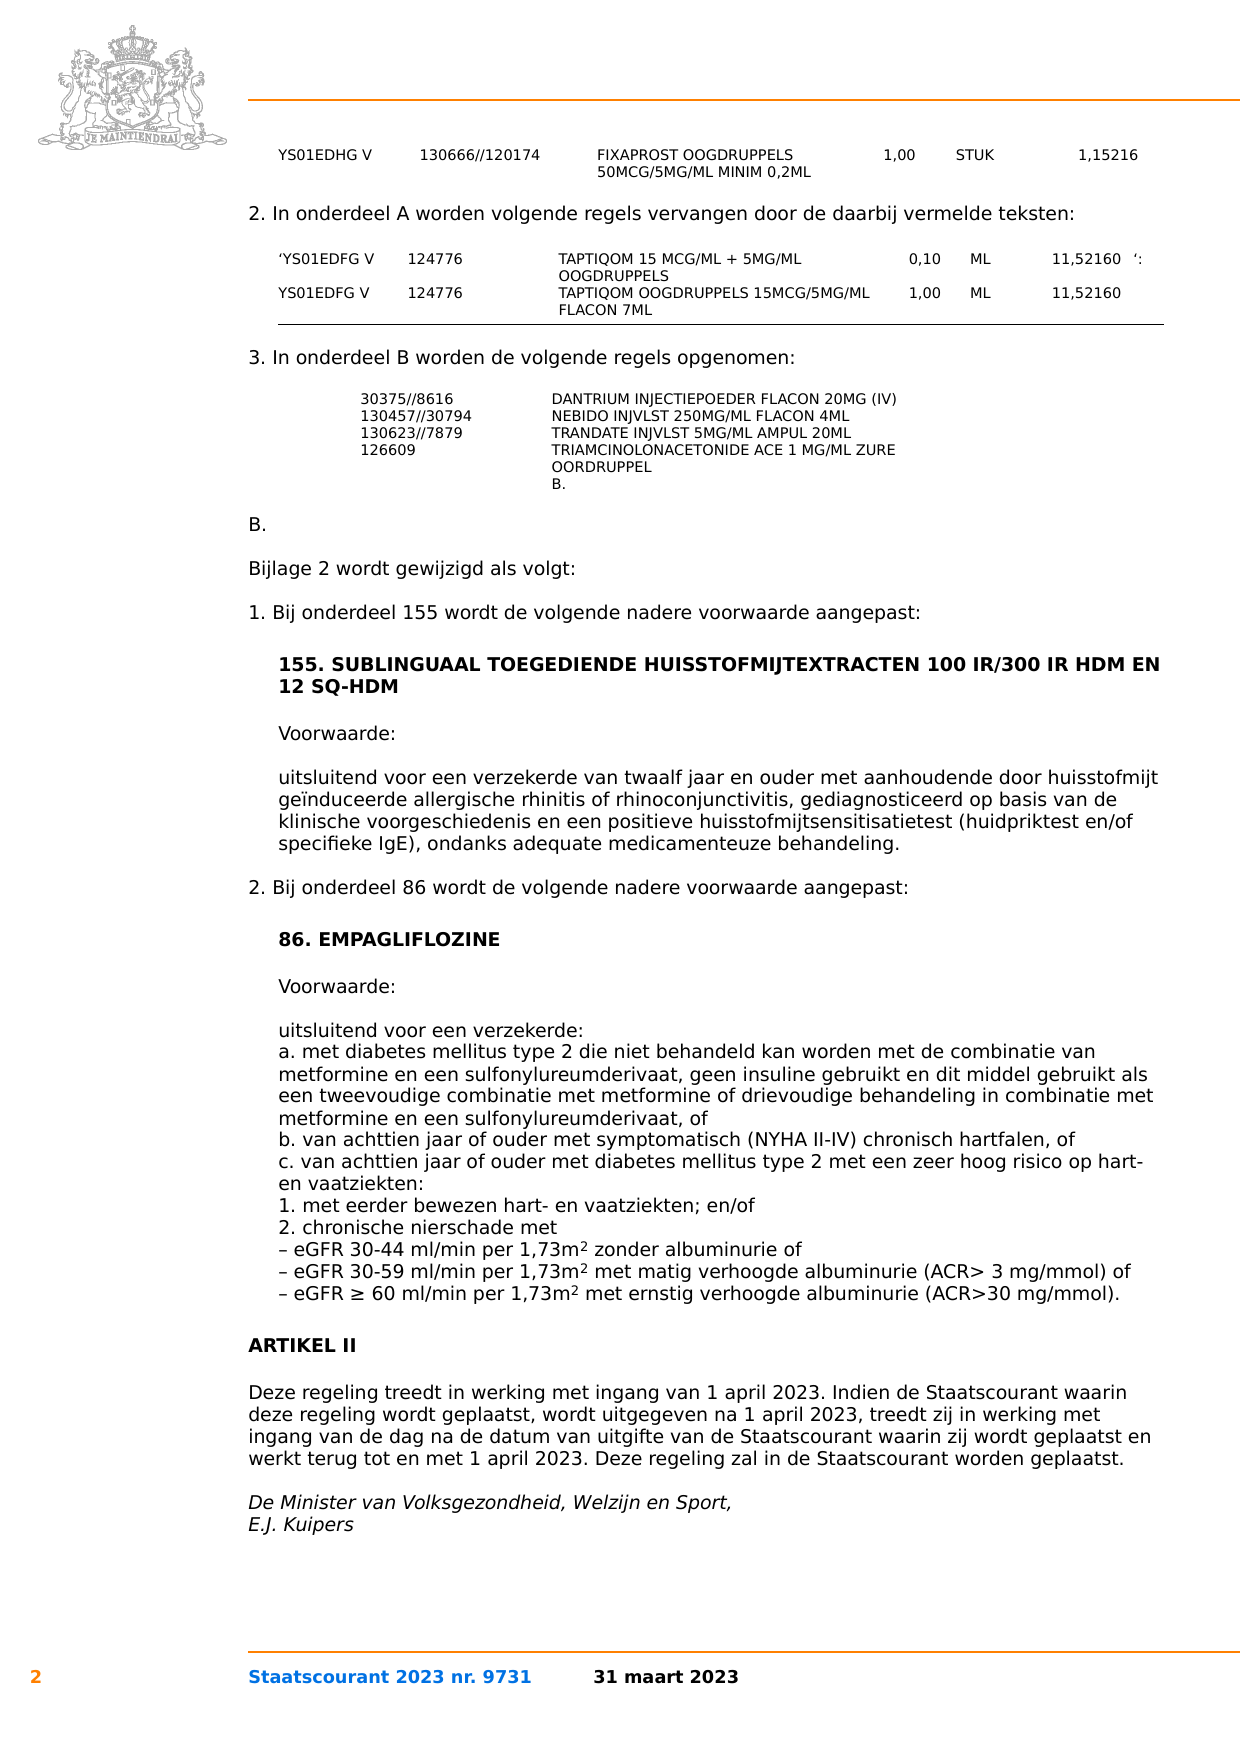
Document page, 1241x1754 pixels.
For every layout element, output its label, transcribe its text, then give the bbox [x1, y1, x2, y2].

table_cell [979, 442, 1023, 492]
text Voorwaarde: [278, 723, 1163, 745]
table_header 0,10 [903, 247, 964, 285]
table_cell TAPTIQOM OOGDRUPPELS 15MCG/5MG/ML FLACON 7ML [552, 285, 902, 324]
table_cell [979, 408, 1023, 424]
table_cell [1067, 408, 1133, 424]
text 2. chronische nierschade met [278, 1217, 1163, 1239]
text Bijlage 2 wordt gewijzigd als volgt: [248, 558, 1163, 580]
text – eGFR 30-59 ml/min per 1,73m2 met matig verhoogde albuminurie (ACR> 3 mg/mmol) of [278, 1261, 1163, 1283]
table_cell [278, 408, 354, 424]
table_cell [1133, 442, 1163, 492]
text c. van achttien jaar of ouder met diabetes mellitus type 2 met een zeer hoog risico op hart- en vaatziekten: [278, 1151, 1163, 1195]
text 2. In onderdeel A worden volgende regels vervangen door de daarbij vermelde teksten: [248, 203, 1163, 225]
table_cell 1,15216 [1033, 147, 1144, 181]
text De Minister van Volksgezondheid, Welzijn en Sport, E.J. Kuipers [248, 1492, 1163, 1536]
table_cell 124776 [401, 285, 552, 324]
table_header ML [964, 247, 1018, 285]
table_cell [1067, 425, 1133, 442]
table_cell TRANDATE INJVLST 5MG/ML AMPUL 20ML [546, 425, 979, 442]
text 2. Bij onderdeel 86 wordt de volgende nadere voorwaarde aangepast: [248, 877, 1163, 899]
table_header [979, 391, 1023, 408]
table_cell [278, 130, 1163, 147]
table_header ‘YS01EDFG V [278, 247, 401, 285]
table_cell 130666//120174 [413, 147, 591, 181]
table_header TAPTIQOM 15 MCG/ML + 5MG/ML OOGDRUPPELS [552, 247, 902, 285]
text uitsluitend voor een verzekerde: [278, 1019, 1163, 1041]
table_cell YS01EDHG V [278, 147, 413, 181]
table_cell NEBIDO INJVLST 250MG/ML FLACON 4ML [546, 408, 979, 424]
subtitle 86. EMPAGLIFLOZINE [278, 929, 1163, 951]
text 1. Bij onderdeel 155 wordt de volgende nadere voorwaarde aangepast: [248, 602, 1163, 624]
table_cell [278, 425, 354, 442]
table_cell YS01EDFG V [278, 285, 401, 324]
table_cell 11,52160 [1019, 285, 1127, 324]
table_cell [1144, 147, 1163, 181]
table_cell 1,00 [877, 147, 949, 181]
text b. van achttien jaar of ouder met symptomatisch (NYHA II-IV) chronisch hartfalen, of [278, 1129, 1163, 1151]
table_header ‘: [1127, 247, 1163, 285]
text a. met diabetes mellitus type 2 die niet behandeld kan worden met de combinatie van metformine en een sulfonylureumderivaat, geen insuline gebruikt en dit middel gebruikt als een tweevoudige combinatie met metformine of drievoudige behandeling in combinatie met metformine en een sulfonylureumderivaat, of [278, 1041, 1163, 1129]
table_cell [1127, 285, 1163, 324]
table_cell 130457//30794 [354, 408, 546, 424]
table_header DANTRIUM INJECTIEPOEDER FLACON 20MG (IV) [546, 391, 979, 408]
table_cell [1133, 425, 1163, 442]
picture [38, 25, 227, 150]
table_cell [278, 442, 354, 492]
table_header [278, 391, 354, 408]
table_cell 1,00 [903, 285, 964, 324]
text Deze regeling treedt in werking met ingang van 1 april 2023. Indien de Staatscourant waarin deze regeling wordt geplaatst, wordt uitgegeven na 1 april 2023, treedt zij in werking met ingang van de dag na de datum van uitgifte van de Staatscourant waarin zij wordt geplaatst en werkt terug tot en met 1 april 2023. Deze regeling zal in de Staatscourant worden geplaatst. [248, 1382, 1163, 1470]
table_header [1133, 391, 1163, 408]
text uitsluitend voor een verzekerde van twaalf jaar en ouder met aanhoudende door huisstofmijt geïnduceerde allergische rhinitis of rhinoconjunctivitis, gediagnosticeerd op basis van de klinische voorgeschiedenis en een positieve huisstofmijtsensitisatietest (huidpriktest en/of specifieke IgE), ondanks adequate medicamenteuze behandeling. [278, 767, 1163, 855]
table_cell [1023, 442, 1067, 492]
text – eGFR 30-44 ml/min per 1,73m2 zonder albuminurie of [278, 1239, 1163, 1261]
table_cell TRIAMCINOLONACETONIDE ACE 1 MG/ML ZURE OORDRUPPEL B. [546, 442, 979, 492]
text Voorwaarde: [278, 976, 1163, 998]
text 1. met eerder bewezen hart- en vaatziekten; en/of [278, 1195, 1163, 1217]
table_cell [979, 425, 1023, 442]
table_cell STUK [950, 147, 1033, 181]
table_header [1067, 391, 1133, 408]
subtitle ARTIKEL II [248, 1335, 1163, 1357]
table_header 11,52160 [1019, 247, 1127, 285]
table_cell [1067, 442, 1133, 492]
table_cell [1133, 408, 1163, 424]
subtitle 155. SUBLINGUAAL TOEGEDIENDE HUISSTOFMIJTEXTRACTEN 100 IR/300 IR HDM EN 12 SQ-HDM [278, 654, 1163, 698]
table_cell ML [964, 285, 1018, 324]
text 3. In onderdeel B worden de volgende regels opgenomen: [248, 347, 1163, 369]
table_header 124776 [401, 247, 552, 285]
table_cell [1023, 425, 1067, 442]
table_header 30375//8616 [354, 391, 546, 408]
table_cell FIXAPROST OOGDRUPPELS 50MCG/5MG/ML MINIM 0,2ML [591, 147, 877, 181]
table_cell 130623//7879 [354, 425, 546, 442]
table_cell 126609 [354, 442, 546, 492]
text B. [248, 514, 1163, 536]
table_header [1023, 391, 1067, 408]
text – eGFR ≥ 60 ml/min per 1,73m2 met ernstig verhoogde albuminurie (ACR>30 mg/mmol). [278, 1283, 1163, 1305]
table_cell [1023, 408, 1067, 424]
